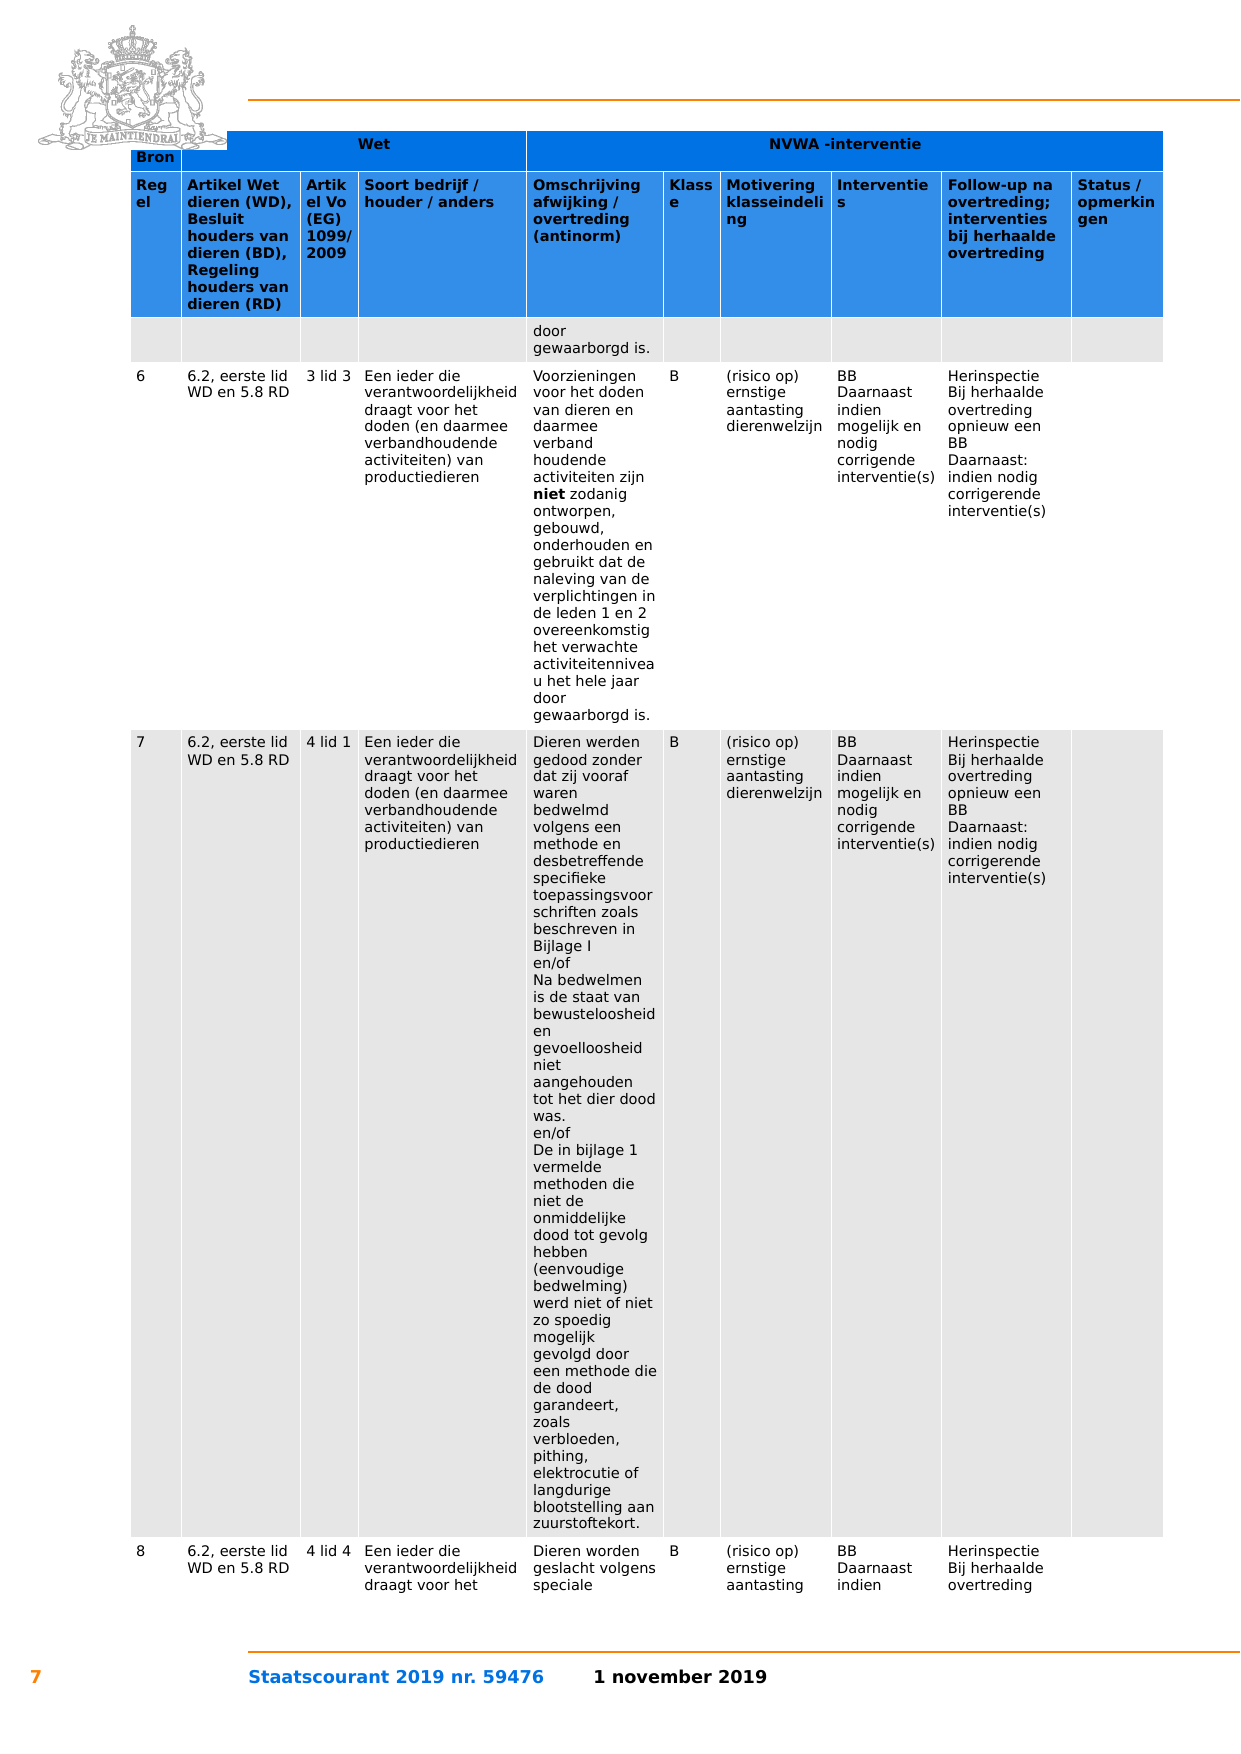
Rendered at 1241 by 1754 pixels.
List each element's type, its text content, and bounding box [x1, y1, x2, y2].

table_header Bron [131, 150, 181, 171]
table_cell 4 lid 1 [301, 730, 358, 1537]
table_cell Motivering klasseindeling [721, 172, 831, 317]
table_cell [131, 318, 181, 362]
table_cell Dieren werden gedood zonder dat zij vooraf waren bedwelmd volgens een methode en desbetreffende specifieke toepassingsvoorschriften zoals beschreven in Bijlage I en/of Na bedwelmen is de staat van bewusteloosheid en gevoelloosheid niet aangehouden tot het dier dood was. en/of De in bijlage 1 vermelde methoden die niet de onmiddelijke dood tot gevolg hebben (eenvoudige bedwelming) werd niet of niet zo spoedig mogelijk gevolgd door een methode die de dood garandeert, zoals verbloeden, pithing, elektrocutie of langdurige blootstelling aan zuurstoftekort. [527, 730, 663, 1537]
table_cell Interventies [832, 172, 941, 317]
table_cell Soort bedrijf / houder / anders [359, 172, 526, 317]
table_cell [832, 318, 941, 362]
table_cell Regel [131, 172, 181, 317]
table_header Wet [182, 131, 526, 171]
table_cell [721, 318, 831, 362]
table_cell (risico op) ernstige aantasting dierenwelzijn [721, 730, 831, 1537]
table_cell BB Daarnaast indien [832, 1538, 941, 1598]
table_cell (risico op) ernstige aantasting dierenwelzijn [721, 363, 831, 729]
table_cell BB Daarnaast indien mogelijk en nodig corrigende interventie(s) [832, 363, 941, 729]
table_cell 6.2, eerste lid WD en 5.8 RD [182, 730, 300, 1537]
table_cell [301, 318, 358, 362]
table_cell 6.2, eerste lid WD en 5.8 RD [182, 363, 300, 729]
table_cell [182, 318, 300, 362]
table_cell [1072, 318, 1163, 362]
table_cell B [664, 363, 720, 729]
table_cell 6.2, eerste lid WD en 5.8 RD [182, 1538, 300, 1598]
table_cell [1072, 730, 1163, 1537]
table_cell 4 lid 4 [301, 1538, 358, 1598]
table_cell Een ieder die verantwoordelijkheid draagt voor het [359, 1538, 526, 1598]
table_cell door gewaarborgd is. [527, 318, 663, 362]
table_cell 6 [131, 363, 181, 729]
table_cell 8 [131, 1538, 181, 1598]
table_cell Een ieder die verantwoordelijkheid draagt voor het doden (en daarmee verbandhoudende activiteiten) van productiedieren [359, 363, 526, 729]
table_cell 7 [131, 730, 181, 1537]
table_header NVWA -interventie [527, 131, 1163, 171]
picture [38, 25, 227, 150]
table_cell Dieren worden geslacht volgens speciale [527, 1538, 663, 1598]
table_cell Herinspectie Bij herhaalde overtreding opnieuw een BB Daarnaast: indien nodig corrigerende interventie(s) [942, 730, 1071, 1537]
table_cell Voorzieningen voor het doden van dieren en daarmee verband houdende activiteiten zijn niet zodanig ontworpen, gebouwd, onderhouden en gebruikt dat de naleving van de verplichtingen in de leden 1 en 2 overeenkomstig het verwachte activiteitenniveau het hele jaar door gewaarborgd is. [527, 363, 663, 729]
table_cell (risico op) ernstige aantasting [721, 1538, 831, 1598]
table_cell Herinspectie Bij herhaalde overtreding [942, 1538, 1071, 1598]
table_cell [664, 318, 720, 362]
table_cell Artikel Wet dieren (WD), Besluit houders van dieren (BD), Regeling houders van dieren (RD) [182, 172, 300, 317]
table_cell [1072, 363, 1163, 729]
table_cell Klasse [664, 172, 720, 317]
table_cell Herinspectie Bij herhaalde overtreding opnieuw een BB Daarnaast: indien nodig corrigerende interventie(s) [942, 363, 1071, 729]
table_cell [1072, 1538, 1163, 1598]
table_cell 3 lid 3 [301, 363, 358, 729]
table_cell Artikel Vo (EG) 1099/ 2009 [301, 172, 358, 317]
table_cell [359, 318, 526, 362]
table_cell Status / opmerkingen [1072, 172, 1163, 317]
table_cell Een ieder die verantwoordelijkheid draagt voor het doden (en daarmee verbandhoudende activiteiten) van productiedieren [359, 730, 526, 1537]
table_cell [942, 318, 1071, 362]
table_cell BB Daarnaast indien mogelijk en nodig corrigende interventie(s) [832, 730, 941, 1537]
table_cell Omschrijving afwijking / overtreding (antinorm) [527, 172, 663, 317]
table_cell B [664, 730, 720, 1537]
table_cell Follow-up na overtreding; interventies bij herhaalde overtreding [942, 172, 1071, 317]
table_cell B [664, 1538, 720, 1598]
